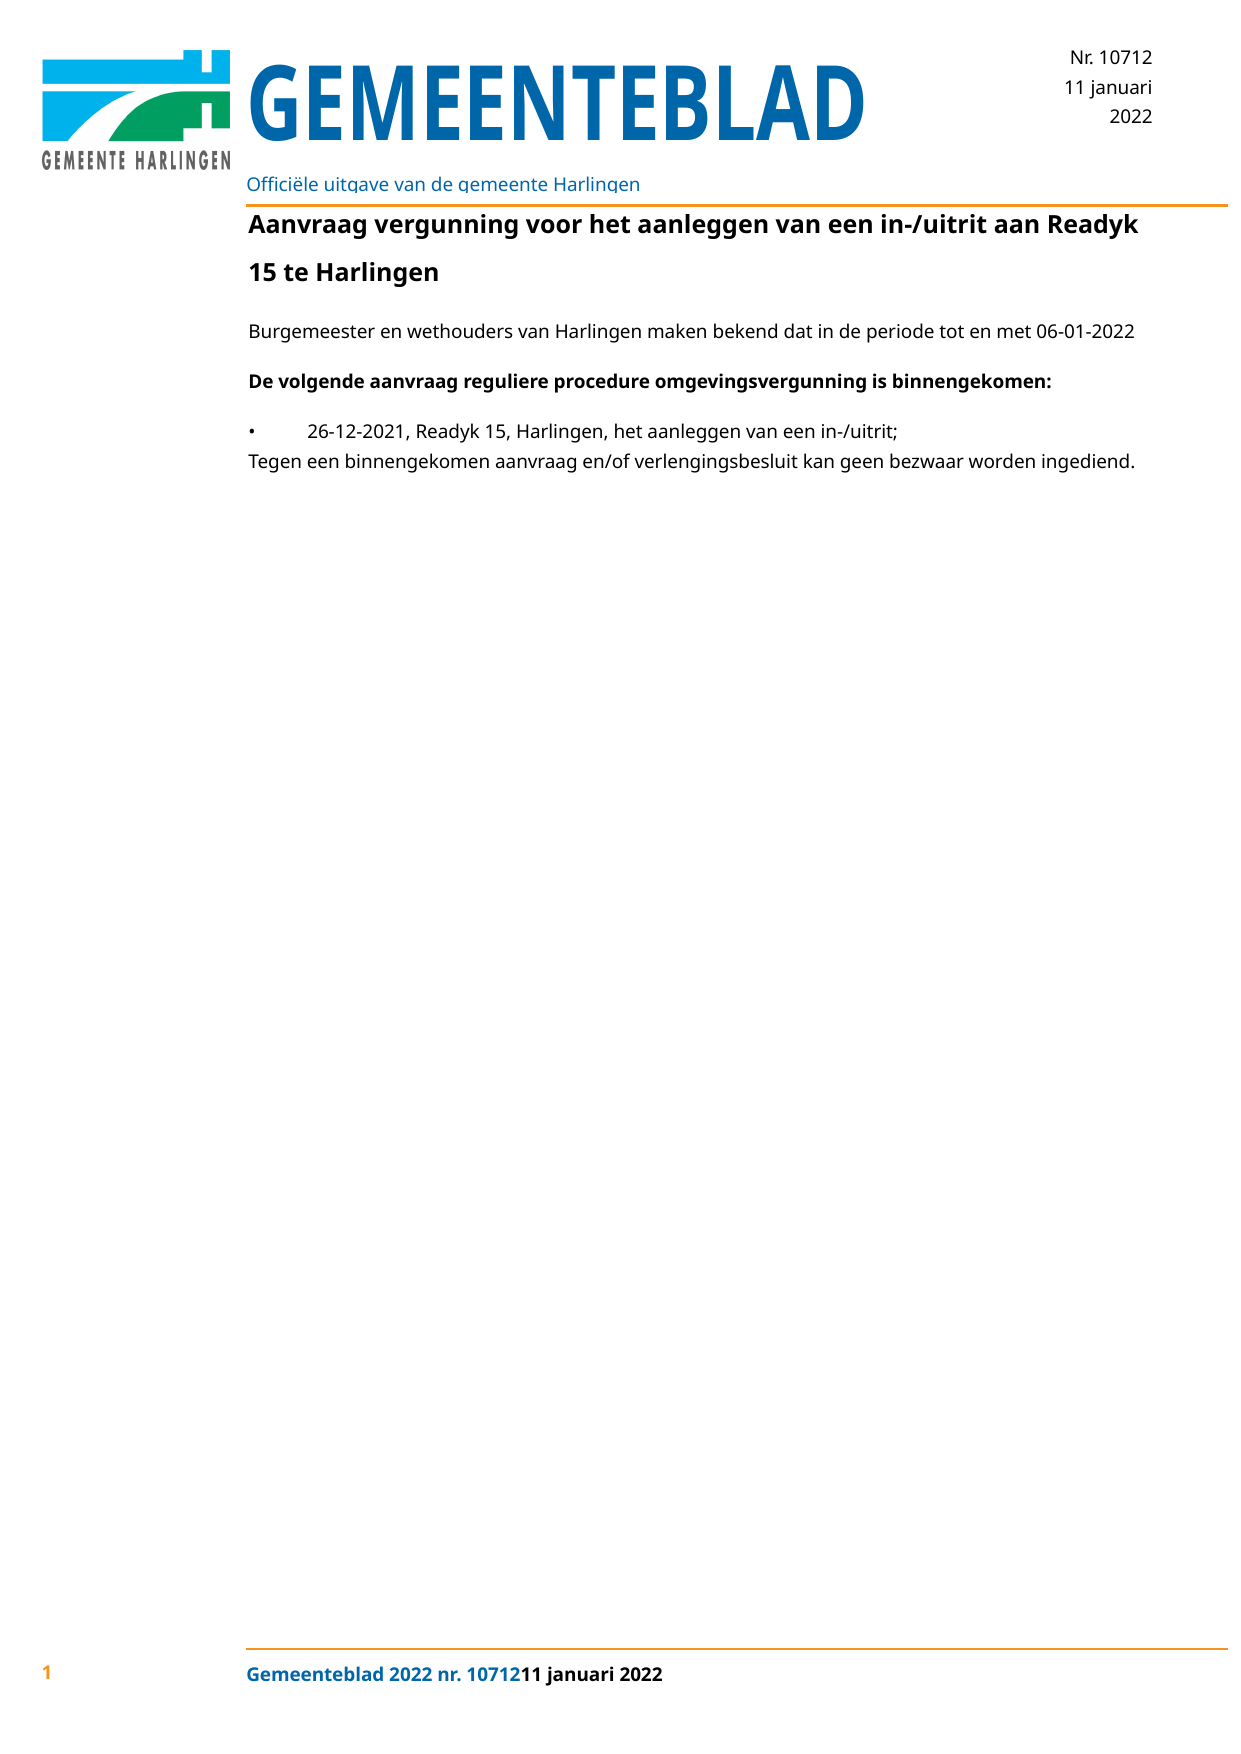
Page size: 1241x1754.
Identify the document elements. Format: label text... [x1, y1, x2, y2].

text Aanvraag vergunning voor het aanleggen van een in-/uitrit aan Readyk 15 te Harlingen [248, 207, 1152, 288]
list 26-12-2021, Readyk 15, Harlingen, het aanleggen van een in-/uitrit; [248, 419, 1152, 444]
picture [41, 47, 231, 172]
text Tegen een binnengekomen aanvraag en/of verlengingsbesluit kan geen bezwaar worden ingediend. [248, 448, 1152, 474]
text Burgemeester en wethouders van Harlingen maken bekend dat in de periode tot en met 06-01-2022 [248, 318, 1152, 344]
text De volgende aanvraag reguliere procedure omgevingsvergunning is binnengekomen: [248, 368, 1152, 394]
